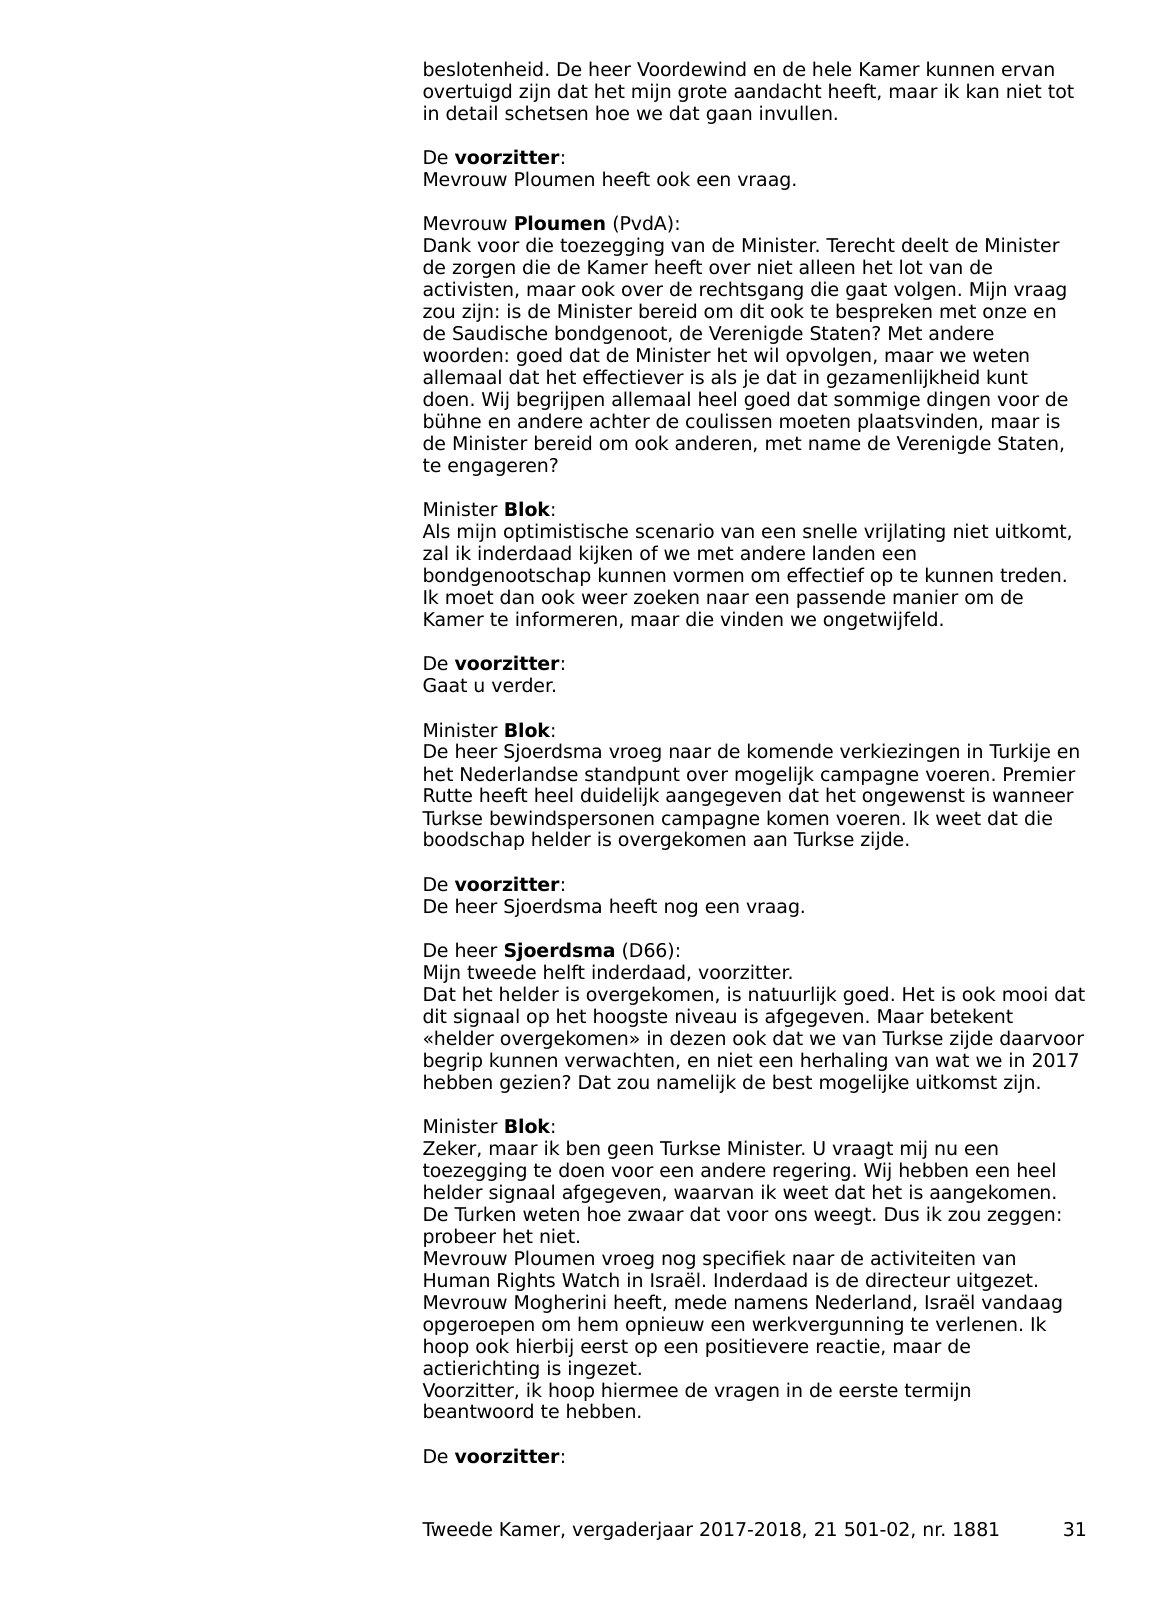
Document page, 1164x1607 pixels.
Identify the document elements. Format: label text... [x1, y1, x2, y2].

text De heer Sjoerdsma vroeg naar de komende verkiezingen in Turkije en het Nederlandse standpunt over mogelijk campagne voeren. Premier Rutte heeft heel duidelijk aangegeven dat het ongewenst is wanneer Turkse bewindspersonen campagne komen voeren. Ik weet dat die boodschap helder is overgekomen aan Turkse zijde. [422, 741, 1087, 851]
text De voorzitter: [422, 653, 1087, 675]
text De heer Sjoerdsma heeft nog een vraag. [422, 896, 1087, 917]
text Zeker, maar ik ben geen Turkse Minister. U vraagt mij nu een toezegging te doen voor een andere regering. Wij hebben een heel helder signaal afgegeven, waarvan ik weet dat het is aangekomen. De Turken weten hoe zwaar dat voor ons weegt. Dus ik zou zeggen: probeer het niet. [422, 1138, 1087, 1248]
text De voorzitter: [422, 147, 1087, 169]
text De voorzitter: [422, 1446, 1087, 1468]
text Minister Blok: [422, 499, 1087, 521]
text Mevrouw Ploumen heeft ook een vraag. [422, 169, 1087, 191]
text beslotenheid. De heer Voordewind en de hele Kamer kunnen ervan overtuigd zijn dat het mijn grote aandacht heeft, maar ik kan niet tot in detail schetsen hoe we dat gaan invullen. [422, 59, 1087, 125]
text Dank voor die toezegging van de Minister. Terecht deelt de Minister de zorgen die de Kamer heeft over niet alleen het lot van de activisten, maar ook over de rechtsgang die gaat volgen. Mijn vraag zou zijn: is de Minister bereid om dit ook te bespreken met onze en de Saudische bondgenoot, de Verenigde Staten? Met andere woorden: goed dat de Minister het wil opvolgen, maar we weten allemaal dat het effectiever is als je dat in gezamenlijkheid kunt doen. Wij begrijpen allemaal heel goed dat sommige dingen voor de bühne en andere achter de coulissen moeten plaatsvinden, maar is de Minister bereid om ook anderen, met name de Verenigde Staten, te engageren? [422, 235, 1087, 477]
text De voorzitter: [422, 873, 1087, 896]
text Mevrouw Ploumen (PvdA): [422, 213, 1087, 235]
text Minister Blok: [422, 719, 1087, 741]
text De heer Sjoerdsma (D66): [422, 940, 1087, 962]
text Gaat u verder. [422, 675, 1087, 697]
text Mijn tweede helft inderdaad, voorzitter. [422, 962, 1087, 984]
text Mevrouw Ploumen vroeg nog specifiek naar de activiteiten van Human Rights Watch in Israël. Inderdaad is de directeur uitgezet. Mevrouw Mogherini heeft, mede namens Nederland, Israël vandaag opgeroepen om hem opnieuw een werkvergunning te verlenen. Ik hoop ook hierbij eerst op een positievere reactie, maar de actierichting is ingezet. [422, 1248, 1087, 1379]
text Als mijn optimistische scenario van een snelle vrijlating niet uitkomt, zal ik inderdaad kijken of we met andere landen een bondgenootschap kunnen vormen om effectief op te kunnen treden. Ik moet dan ook weer zoeken naar een passende manier om de Kamer te informeren, maar die vinden we ongetwijfeld. [422, 521, 1087, 631]
text Minister Blok: [422, 1116, 1087, 1138]
text Dat het helder is overgekomen, is natuurlijk goed. Het is ook mooi dat dit signaal op het hoogste niveau is afgegeven. Maar betekent «helder overgekomen» in dezen ook dat we van Turkse zijde daarvoor begrip kunnen verwachten, en niet een herhaling van wat we in 2017 hebben gezien? Dat zou namelijk de best mogelijke uitkomst zijn. [422, 984, 1087, 1093]
text Voorzitter, ik hoop hiermee de vragen in de eerste termijn beantwoord te hebben. [422, 1379, 1087, 1423]
